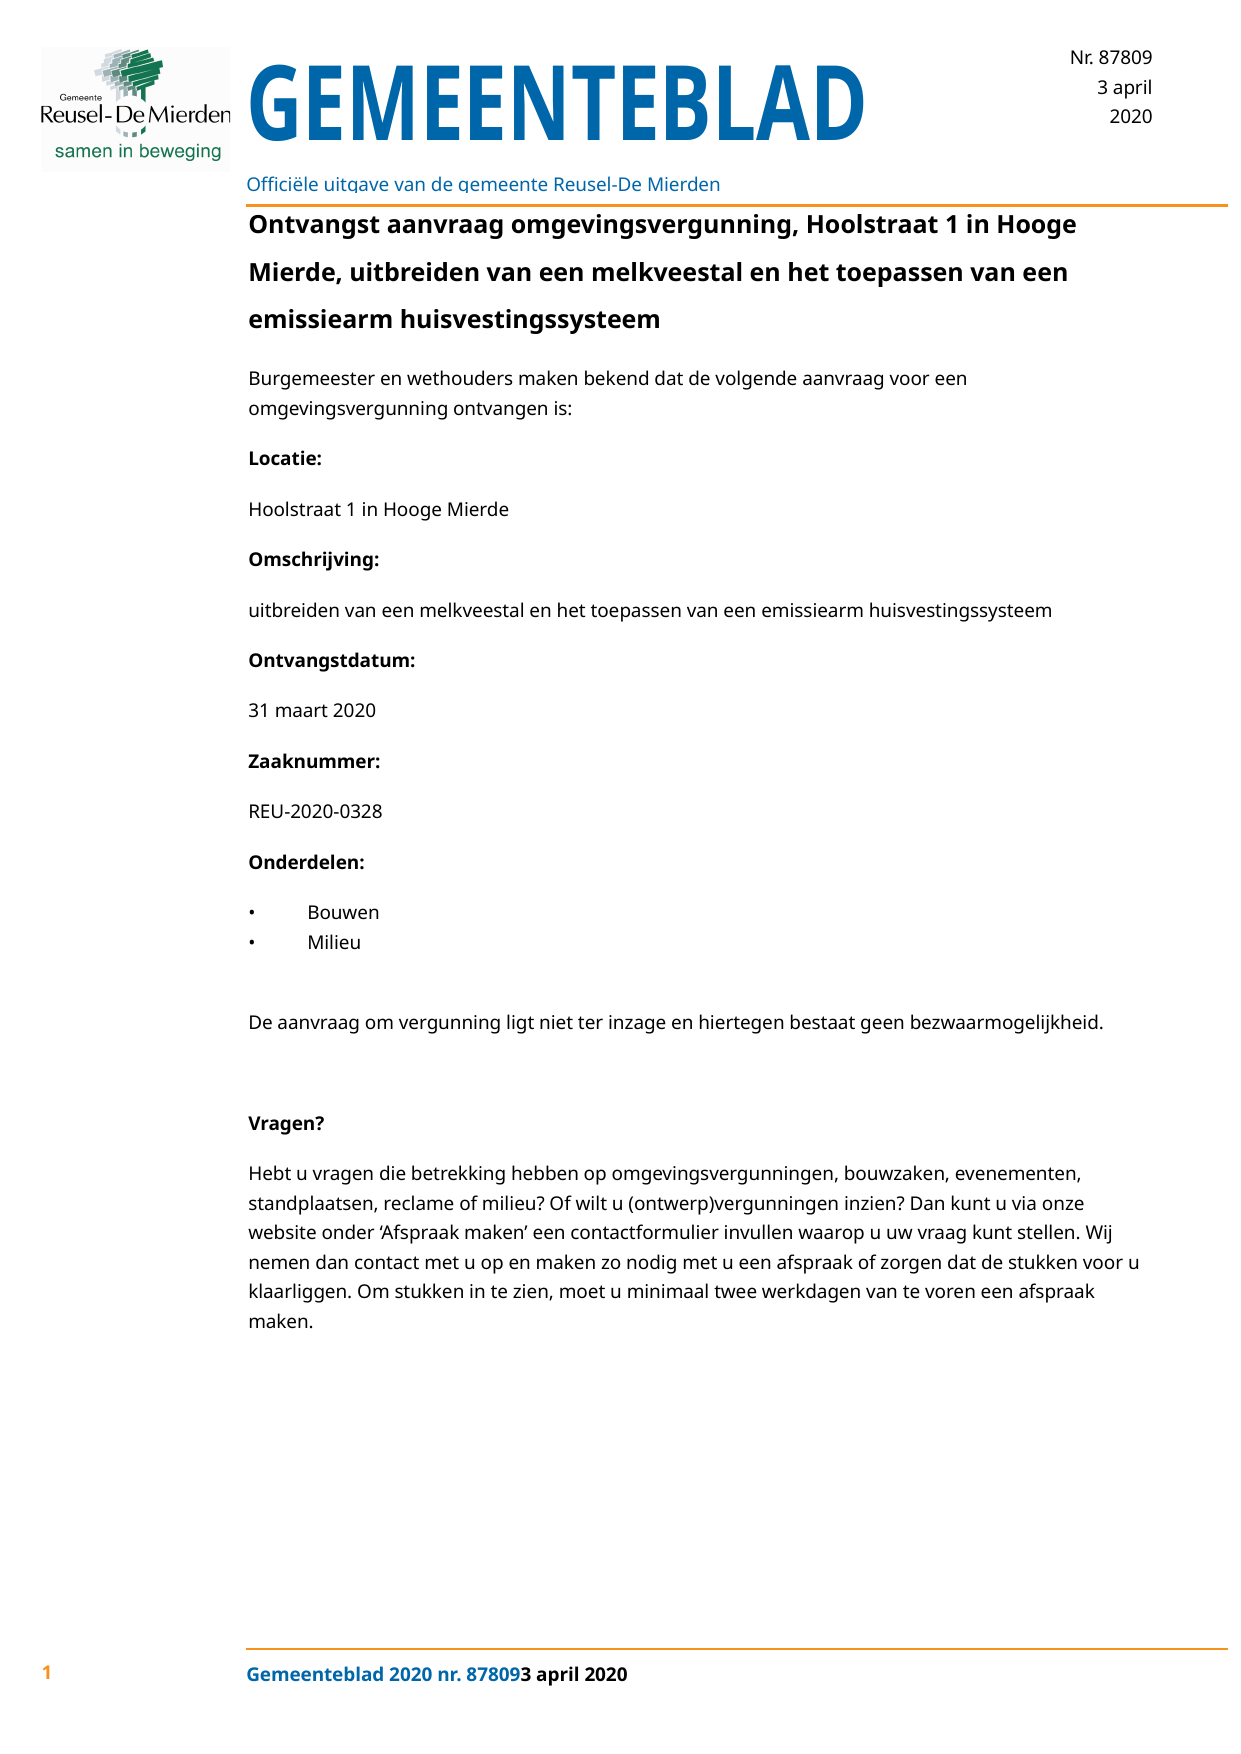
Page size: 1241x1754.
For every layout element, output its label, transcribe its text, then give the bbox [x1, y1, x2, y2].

text Onderdelen: [248, 849, 1152, 874]
list Bouwen [248, 899, 1152, 925]
text Omschrijving: [248, 546, 1152, 572]
text Vragen? [248, 1110, 1152, 1135]
text Zaaknummer: [248, 748, 1152, 774]
text 31 maart 2020 [248, 698, 1152, 723]
list Milieu [248, 929, 1152, 954]
text Hebt u vragen die betrekking hebben op omgevingsvergunningen, bouwzaken, evenementen, standplaatsen, reclame of milieu? Of wilt u (ontwerp)vergunningen inzien? Dan kunt u via onze website onder ‘Afspraak maken’ een contactformulier invullen waarop u uw vraag kunt stellen. Wij nemen dan contact met u op en maken zo nodig met u een afspraak of zorgen dat de stukken voor u klaarliggen. Om stukken in te zien, moet u minimaal twee werkdagen van te voren een afspraak maken. [248, 1160, 1152, 1334]
text Burgemeester en wethouders maken bekend dat de volgende aanvraag voor een omgevingsvergunning ontvangen is: [248, 366, 1152, 421]
text REU-2020-0328 [248, 798, 1152, 824]
text Ontvangstdatum: [248, 647, 1152, 673]
text De aanvraag om vergunning ligt niet ter inzage en hiertegen bestaat geen bezwaarmogelijkheid. [248, 1009, 1152, 1034]
text Locatie: [248, 446, 1152, 471]
text Ontvangst aanvraag omgevingsvergunning, Hoolstraat 1 in Hooge Mierde, uitbreiden van een melkveestal en het toepassen van een emissiearm huisvestingssysteem [248, 207, 1152, 336]
text uitbreiden van een melkveestal en het toepassen van een emissiearm huisvestingssysteem [248, 597, 1152, 622]
picture [41, 47, 231, 172]
text Hoolstraat 1 in Hooge Mierde [248, 496, 1152, 522]
